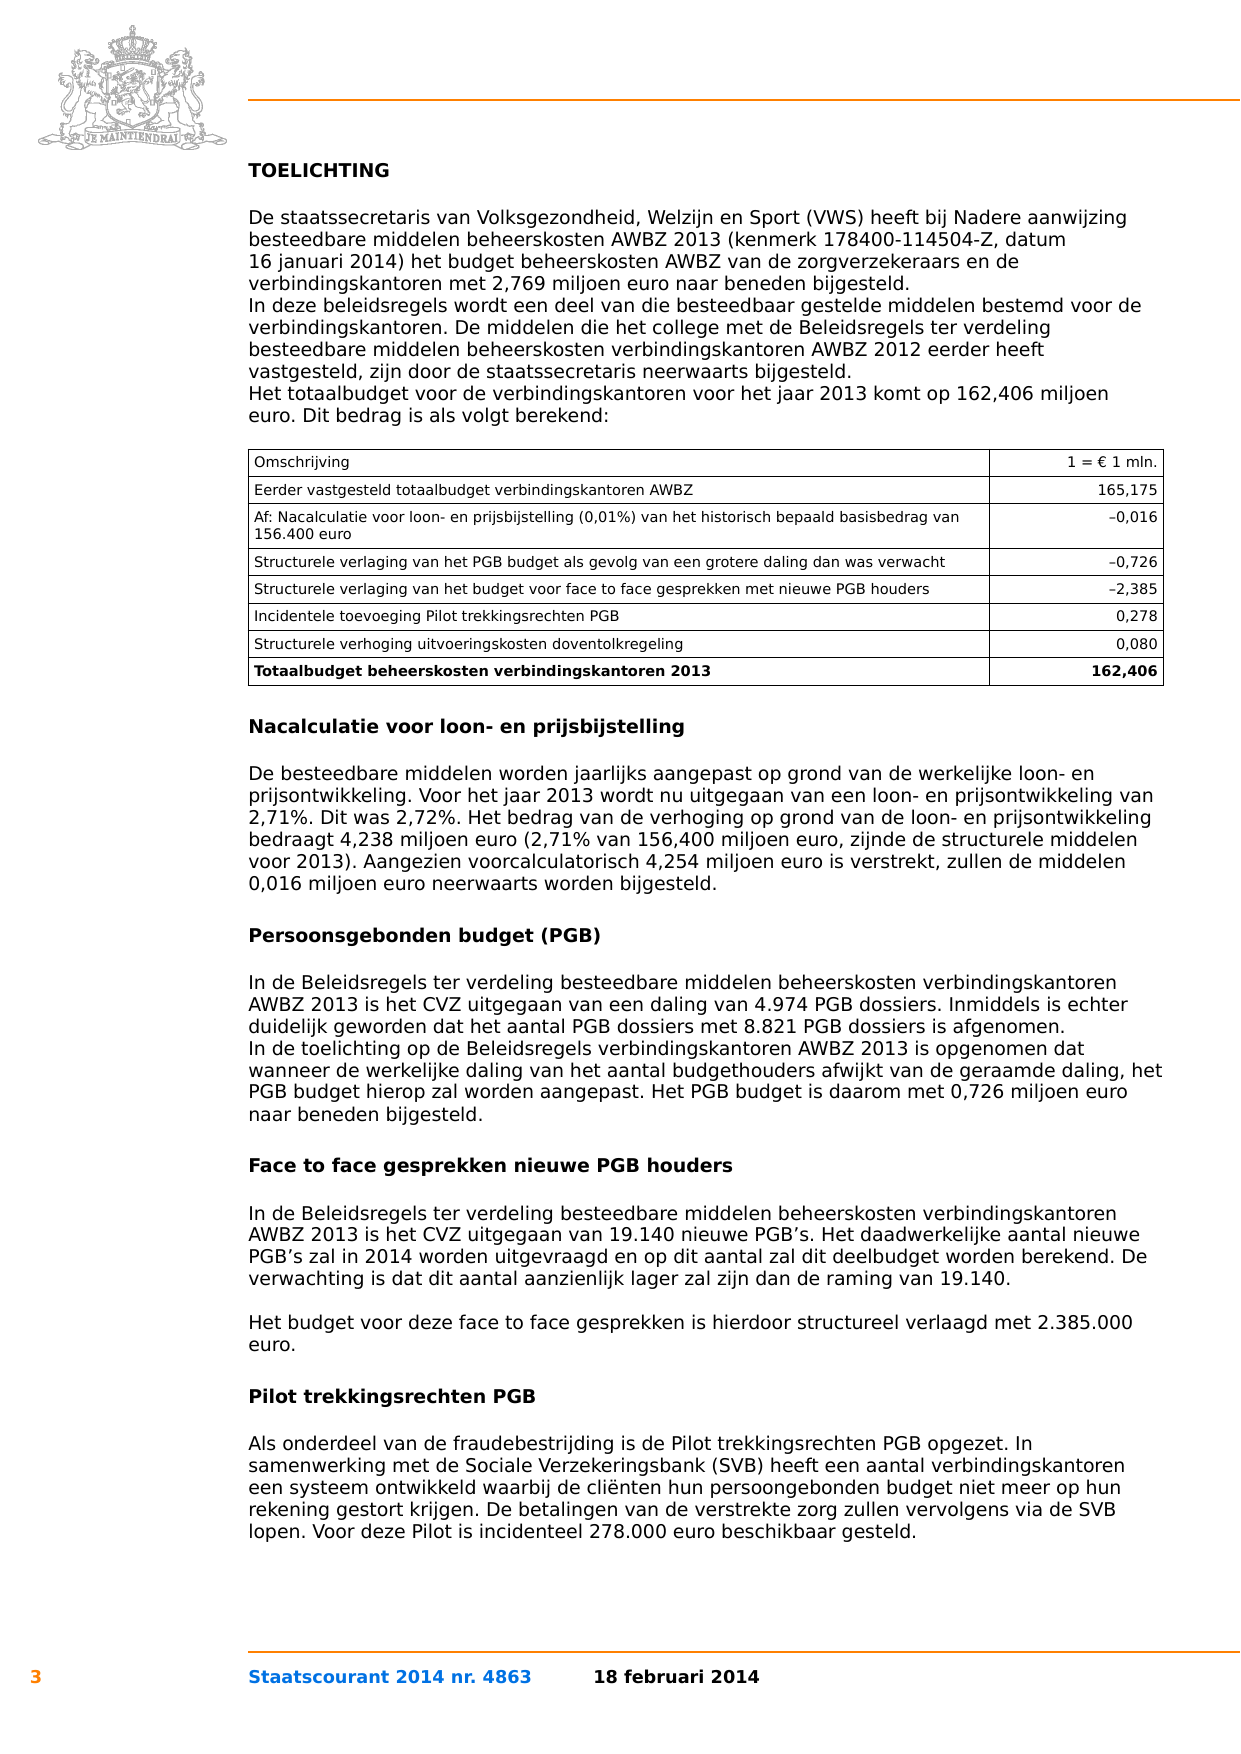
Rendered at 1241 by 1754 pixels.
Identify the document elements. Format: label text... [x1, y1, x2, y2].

text In deze beleidsregels wordt een deel van die besteedbaar gestelde middelen bestemd voor de verbindingskantoren. De middelen die het college met de Beleidsregels ter verdeling besteedbare middelen beheerskosten verbindingskantoren AWBZ 2012 eerder heeft vastgesteld, zijn door de staatssecretaris neerwaarts bijgesteld. [248, 295, 1163, 383]
table_cell Structurele verlaging van het PGB budget als gevolg van een grotere daling dan was verwacht [249, 549, 989, 575]
table_cell Totaalbudget beheerskosten verbindingskantoren 2013 [249, 658, 989, 685]
subtitle Persoonsgebonden budget (PGB) [248, 924, 1163, 947]
subtitle Pilot trekkingsrechten PGB [248, 1386, 1163, 1408]
table_header Omschrijving [249, 450, 989, 476]
table_cell –0,726 [990, 549, 1163, 575]
text Als onderdeel van de fraudebestrijding is de Pilot trekkingsrechten PGB opgezet. In samenwerking met de Sociale Verzekeringsbank (SVB) heeft een aantal verbindingskantoren een systeem ontwikkeld waarbij de cliënten hun persoongebonden budget niet meer op hun rekening gestort krijgen. De betalingen van de verstrekte zorg zullen vervolgens via de SVB lopen. Voor deze Pilot is incidenteel 278.000 euro beschikbaar gesteld. [248, 1433, 1163, 1543]
table_cell Incidentele toevoeging Pilot trekkingsrechten PGB [249, 604, 989, 630]
text In de Beleidsregels ter verdeling besteedbare middelen beheerskosten verbindingskantoren AWBZ 2013 is het CVZ uitgegaan van 19.140 nieuwe PGB’s. Het daadwerkelijke aantal nieuwe PGB’s zal in 2014 worden uitgevraagd en op dit aantal zal dit deelbudget worden berekend. De verwachting is dat dit aantal aanzienlijk lager zal zijn dan de raming van 19.140. [248, 1202, 1163, 1290]
table_cell 0,278 [990, 604, 1163, 630]
table_header 1 = € 1 mln. [990, 450, 1163, 476]
subtitle Nacalculatie voor loon- en prijsbijstelling [248, 716, 1163, 738]
picture [38, 25, 227, 150]
table_cell 162,406 [990, 658, 1163, 685]
table_cell Eerder vastgesteld totaalbudget verbindingskantoren AWBZ [249, 477, 989, 503]
subtitle TOELICHTING [248, 160, 1163, 182]
text In de Beleidsregels ter verdeling besteedbare middelen beheerskosten verbindingskantoren AWBZ 2013 is het CVZ uitgegaan van een daling van 4.974 PGB dossiers. Inmiddels is echter duidelijk geworden dat het aantal PGB dossiers met 8.821 PGB dossiers is afgenomen. [248, 972, 1163, 1037]
text Het totaalbudget voor de verbindingskantoren voor het jaar 2013 komt op 162,406 miljoen euro. Dit bedrag is als volgt berekend: [248, 383, 1163, 427]
text De besteedbare middelen worden jaarlijks aangepast op grond van de werkelijke loon- en prijsontwikkeling. Voor het jaar 2013 wordt nu uitgegaan van een loon- en prijsontwikkeling van 2,71%. Dit was 2,72%. Het bedrag van de verhoging op grond van de loon- en prijsontwikkeling bedraagt 4,238 miljoen euro (2,71% van 156,400 miljoen euro, zijnde de structurele middelen voor 2013). Aangezien voorcalculatorisch 4,254 miljoen euro is verstrekt, zullen de middelen 0,016 miljoen euro neerwaarts worden bijgesteld. [248, 763, 1163, 894]
table_cell Structurele verhoging uitvoeringskosten doventolkregeling [249, 631, 989, 657]
text In de toelichting op de Beleidsregels verbindingskantoren AWBZ 2013 is opgenomen dat wanneer de werkelijke daling van het aantal budgethouders afwijkt van de geraamde daling, het PGB budget hierop zal worden aangepast. Het PGB budget is daarom met 0,726 miljoen euro naar beneden bijgesteld. [248, 1037, 1163, 1125]
table_cell –0,016 [990, 504, 1163, 548]
text De staatssecretaris van Volksgezondheid, Welzijn en Sport (VWS) heeft bij Nadere aanwijzing besteedbare middelen beheerskosten AWBZ 2013 (kenmerk 178400-114504-Z, datum 16 januari 2014) het budget beheerskosten AWBZ van de zorgverzekeraars en de verbindingskantoren met 2,769 miljoen euro naar beneden bijgesteld. [248, 207, 1163, 295]
table_cell Af: Nacalculatie voor loon- en prijsbijstelling (0,01%) van het historisch bepaald basisbedrag van 156.400 euro [249, 504, 989, 548]
table_cell Structurele verlaging van het budget voor face to face gesprekken met nieuwe PGB houders [249, 576, 989, 602]
subtitle Face to face gesprekken nieuwe PGB houders [248, 1155, 1163, 1177]
table_cell –2,385 [990, 576, 1163, 602]
text Het budget voor deze face to face gesprekken is hierdoor structureel verlaagd met 2.385.000 euro. [248, 1312, 1163, 1356]
table_cell 0,080 [990, 631, 1163, 657]
table_cell 165,175 [990, 477, 1163, 503]
